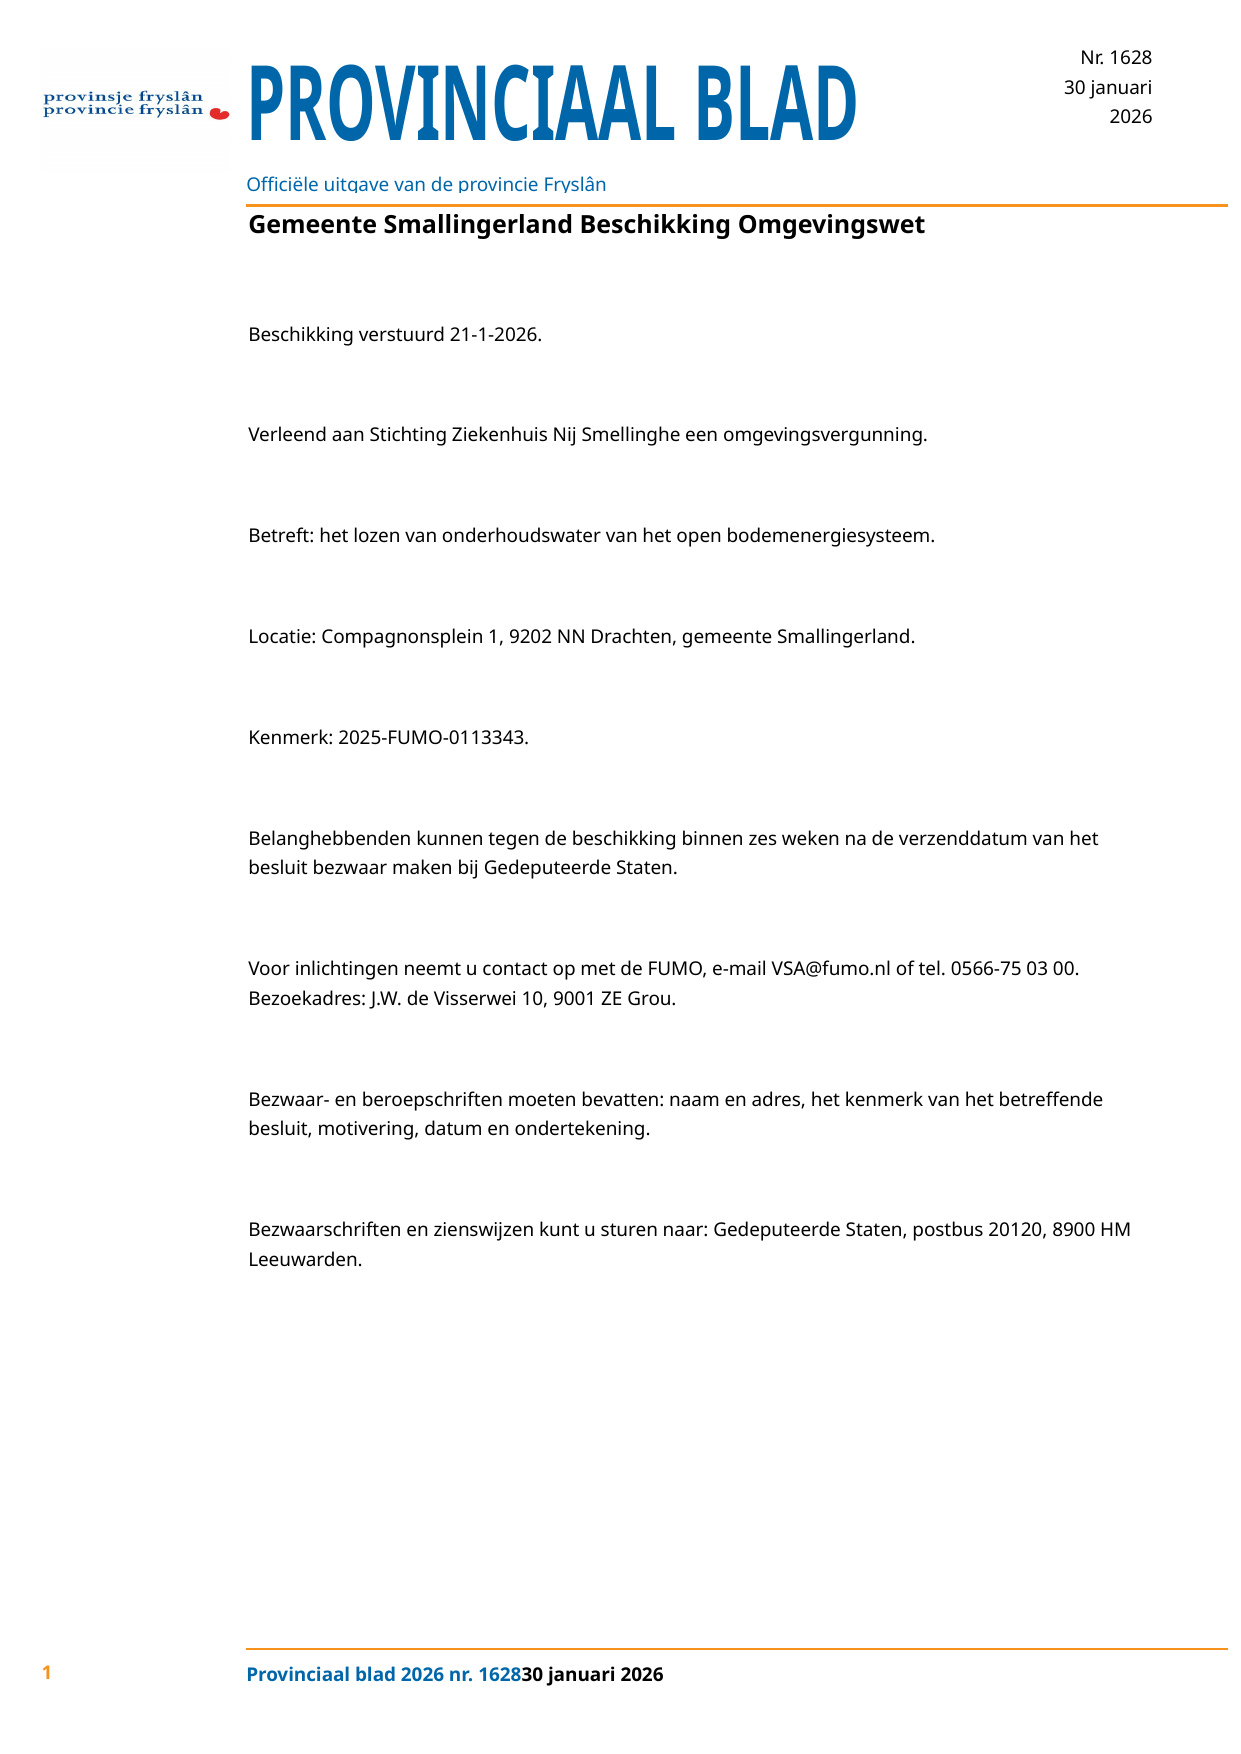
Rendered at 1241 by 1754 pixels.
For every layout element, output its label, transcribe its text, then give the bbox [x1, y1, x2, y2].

text Betreft: het lozen van onderhoudswater van het open bodemenergiesysteem. [248, 522, 1152, 548]
text Verleend aan Stichting Ziekenhuis Nij Smellinghe een omgevingsvergunning. [248, 422, 1152, 447]
text Gemeente Smallingerland Beschikking Omgevingswet [248, 207, 1152, 241]
text Voor inlichtingen neemt u contact op met de FUMO, e-mail VSA@fumo.nl of tel. 0566-75 03 00. Bezoekadres: J.W. de Visserwei 10, 9001 ZE Grou. [248, 955, 1152, 1011]
text Locatie: Compagnonsplein 1, 9202 NN Drachten, gemeente Smallingerland. [248, 623, 1152, 649]
picture [41, 47, 231, 172]
text Kenmerk: 2025-FUMO-0113343. [248, 724, 1152, 750]
text Beschikking verstuurd 21-1-2026. [248, 321, 1152, 346]
text Bezwaar- en beroepschriften moeten bevatten: naam en adres, het kenmerk van het betreffende besluit, motivering, datum en ondertekening. [248, 1086, 1152, 1141]
text Bezwaarschriften en zienswijzen kunt u sturen naar: Gedeputeerde Staten, postbus 20120, 8900 HM Leeuwarden. [248, 1216, 1152, 1271]
text Belanghebbenden kunnen tegen de beschikking binnen zes weken na de verzenddatum van het besluit bezwaar maken bij Gedeputeerde Staten. [248, 825, 1152, 880]
